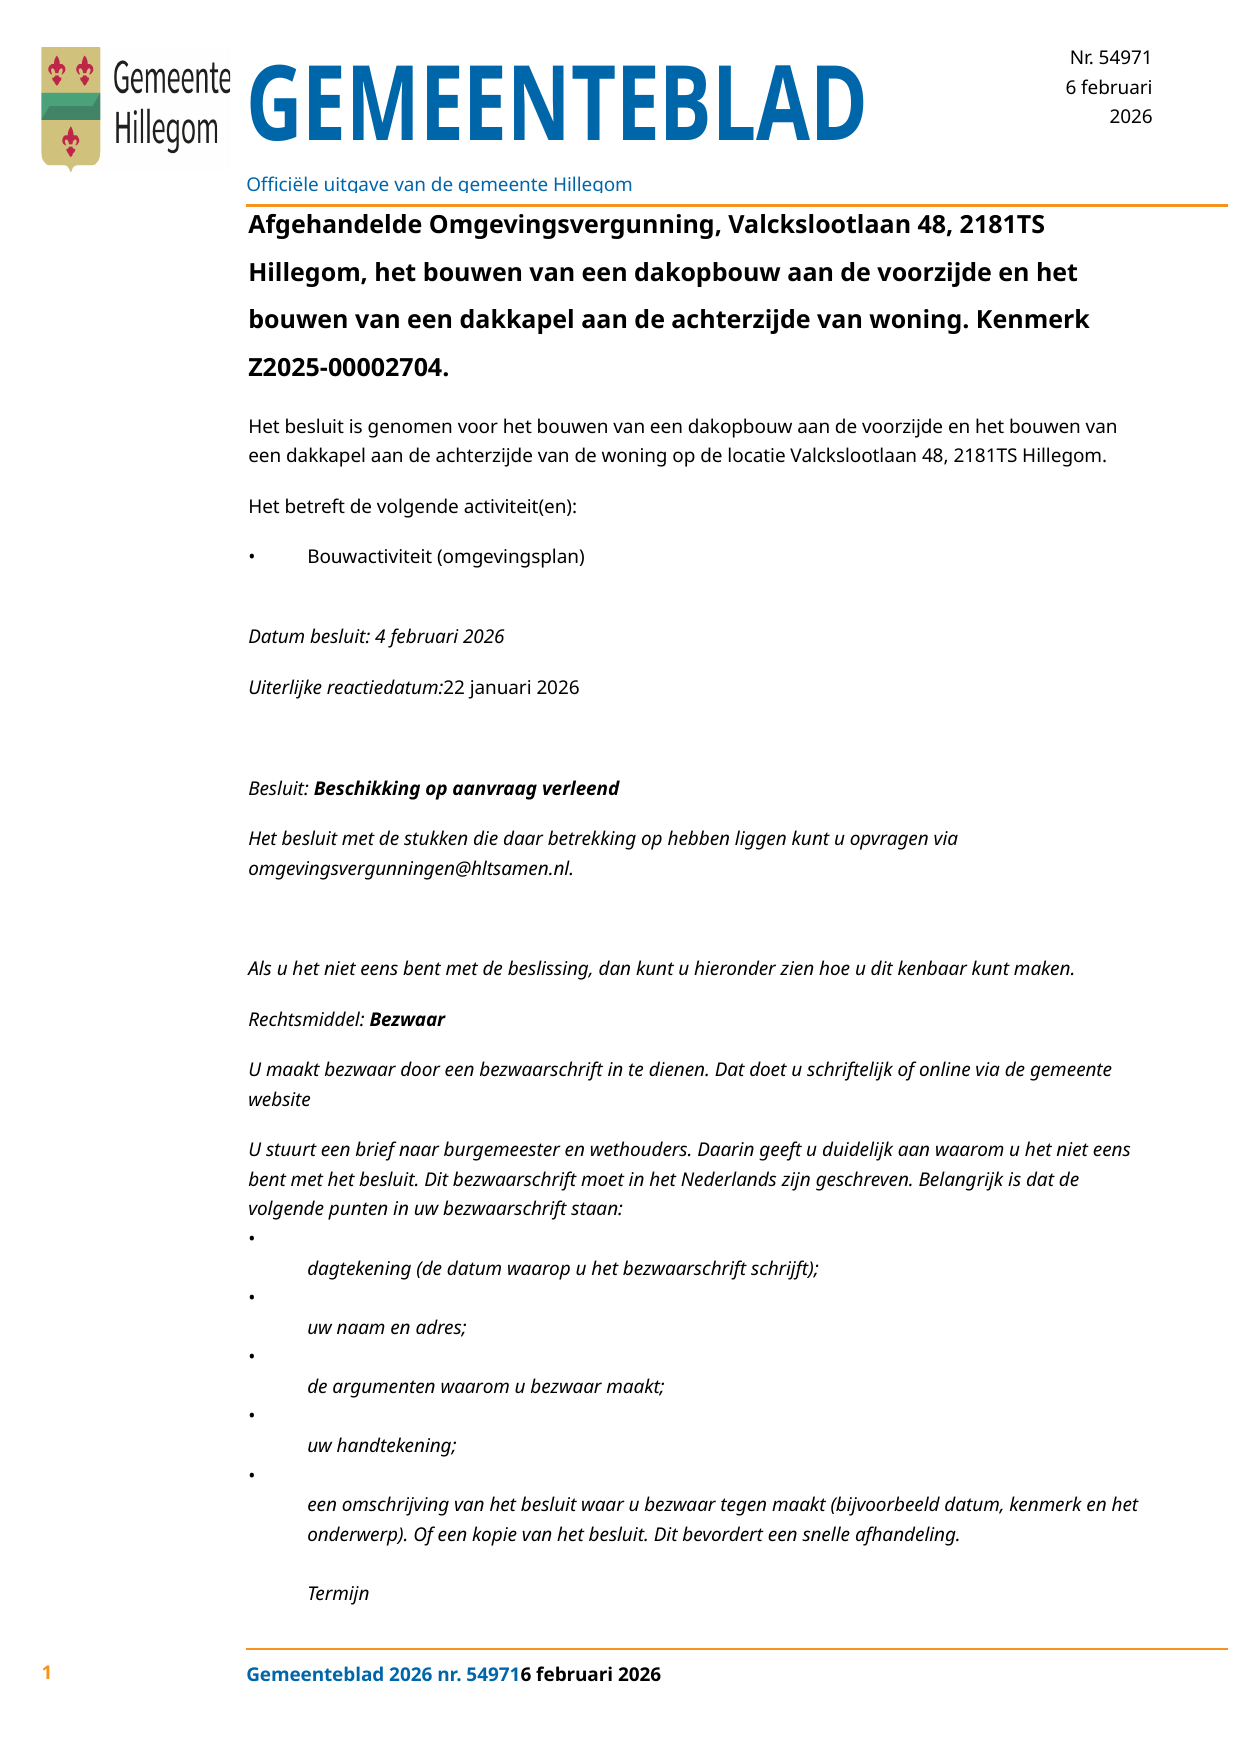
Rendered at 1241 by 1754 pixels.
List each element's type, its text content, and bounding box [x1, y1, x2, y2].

text Uiterlijke reactiedatum:22 januari 2026 [248, 674, 1152, 700]
list uw naam en adres; [248, 1314, 1152, 1340]
text Als u het niet eens bent met de beslissing, dan kunt u hieronder zien hoe u dit kenbaar kunt maken. [248, 956, 1152, 981]
text Het besluit met de stukken die daar betrekking op hebben liggen kunt u opvragen via omgevingsvergunningen@hltsamen.nl. [248, 825, 1152, 881]
text Afgehandelde Omgevingsvergunning, Valckslootlaan 48, 2181TS Hillegom, het bouwen van een dakopbouw aan de voorzijde en het bouwen van een dakkapel aan de achterzijde van woning. Kenmerk Z2025-00002704. [248, 207, 1152, 384]
list een omschrijving van het besluit waar u bezwaar tegen maakt (bijvoorbeeld datum, kenmerk en het onderwerp). Of een kopie van het besluit. Dit bevordert een snelle afhandeling. [248, 1491, 1152, 1547]
text Rechtsmiddel: Bezwaar [248, 1006, 1152, 1032]
text Datum besluit: 4 februari 2026 [248, 623, 1152, 649]
text U stuurt een brief naar burgemeester en wethouders. Daarin geeft u duidelijk aan waarom u het niet eens bent met het besluit. Dit bezwaarschrift moet in het Nederlands zijn geschreven. Belangrijk is dat de volgende punten in uw bezwaarschrift staan: [248, 1136, 1152, 1221]
text Besluit: Beschikking op aanvraag verleend [248, 775, 1152, 801]
list Bouwactiviteit (omgevingsplan) [248, 543, 1152, 569]
list dagtekening (de datum waarop u het bezwaarschrift schrijft); [248, 1255, 1152, 1281]
text Het besluit is genomen voor het bouwen van een dakopbouw aan de voorzijde en het bouwen van een dakkapel aan de achterzijde van de woning op de locatie Valckslootlaan 48, 2181TS Hillegom. [248, 413, 1152, 468]
list Termijn [248, 1580, 1152, 1606]
picture [41, 47, 231, 172]
list de argumenten waarom u bezwaar maakt; [248, 1373, 1152, 1399]
text Het betreft de volgende activiteit(en): [248, 493, 1152, 519]
list uw handtekening; [248, 1432, 1152, 1458]
text U maakt bezwaar door een bezwaarschrift in te dienen. Dat doet u schriftelijk of online via de gemeente website [248, 1056, 1152, 1112]
